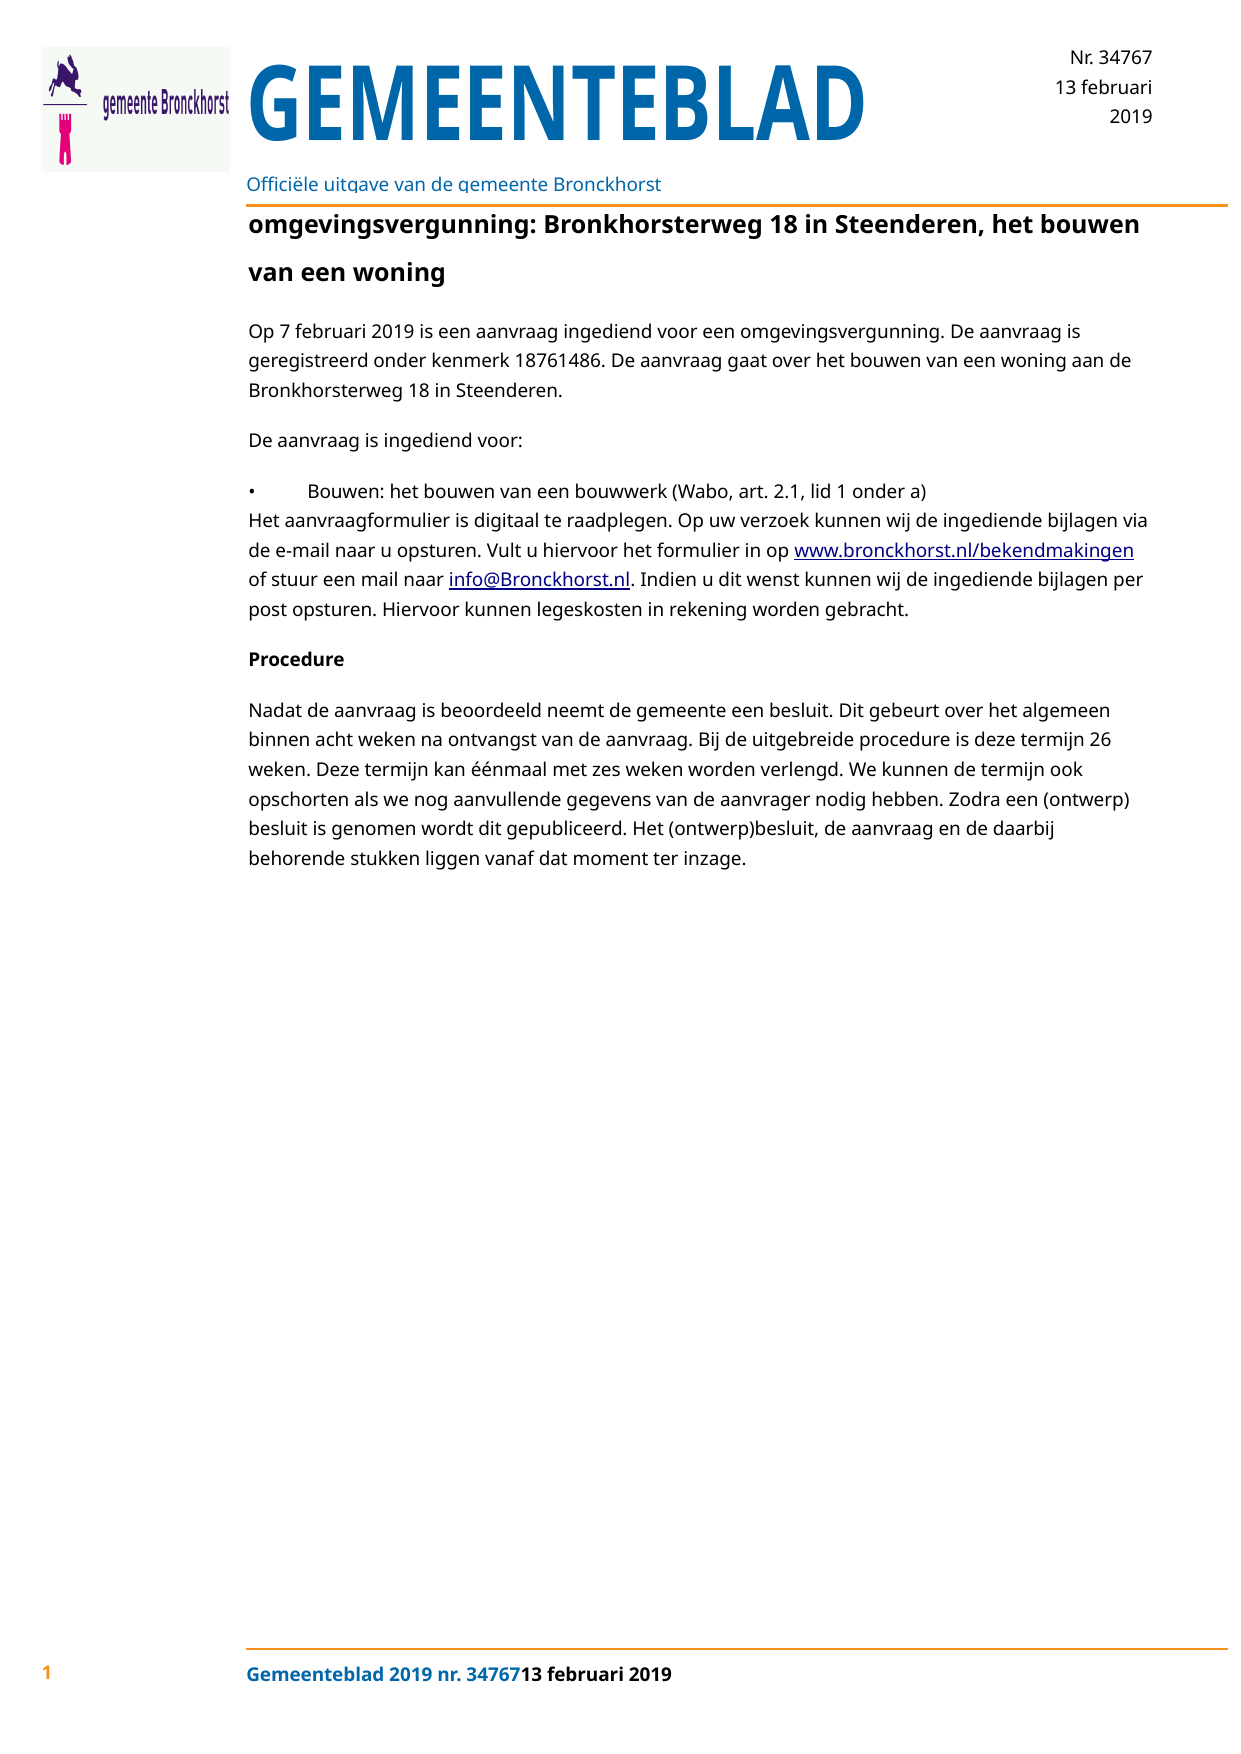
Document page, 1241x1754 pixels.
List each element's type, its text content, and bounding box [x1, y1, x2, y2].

list Bouwen: het bouwen van een bouwwerk (Wabo, art. 2.1, lid 1 onder a) [248, 478, 1152, 504]
text Procedure [248, 647, 1152, 672]
text Op 7 februari 2019 is een aanvraag ingediend voor een omgevingsvergunning. De aanvraag is geregistreerd onder kenmerk 18761486. De aanvraag gaat over het bouwen van een woning aan de Bronkhorsterweg 18 in Steenderen. [248, 318, 1152, 403]
text Nadat de aanvraag is beoordeeld neemt de gemeente een besluit. Dit gebeurt over het algemeen binnen acht weken na ontvangst van de aanvraag. Bij de uitgebreide procedure is deze termijn 26 weken. Deze termijn kan éénmaal met zes weken worden verlengd. We kunnen de termijn ook opschorten als we nog aanvullende gegevens van de aanvrager nodig hebben. Zodra een (ontwerp) besluit is genomen wordt dit gepubliceerd. Het (ontwerp)besluit, de aanvraag en de daarbij behorende stukken liggen vanaf dat moment ter inzage. [248, 697, 1152, 871]
picture [41, 47, 231, 172]
text De aanvraag is ingediend voor: [248, 427, 1152, 453]
text Het aanvraagformulier is digitaal te raadplegen. Op uw verzoek kunnen wij de ingediende bijlagen via de e-mail naar u opsturen. Vult u hiervoor het formulier in op www.bronckhorst.nl/bekendmakingen of stuur een mail naar info@Bronckhorst.nl. Indien u dit wenst kunnen wij de ingediende bijlagen per post opsturen. Hiervoor kunnen legeskosten in rekening worden gebracht. [248, 507, 1152, 622]
text omgevingsvergunning: Bronkhorsterweg 18 in Steenderen, het bouwen van een woning [248, 207, 1152, 288]
